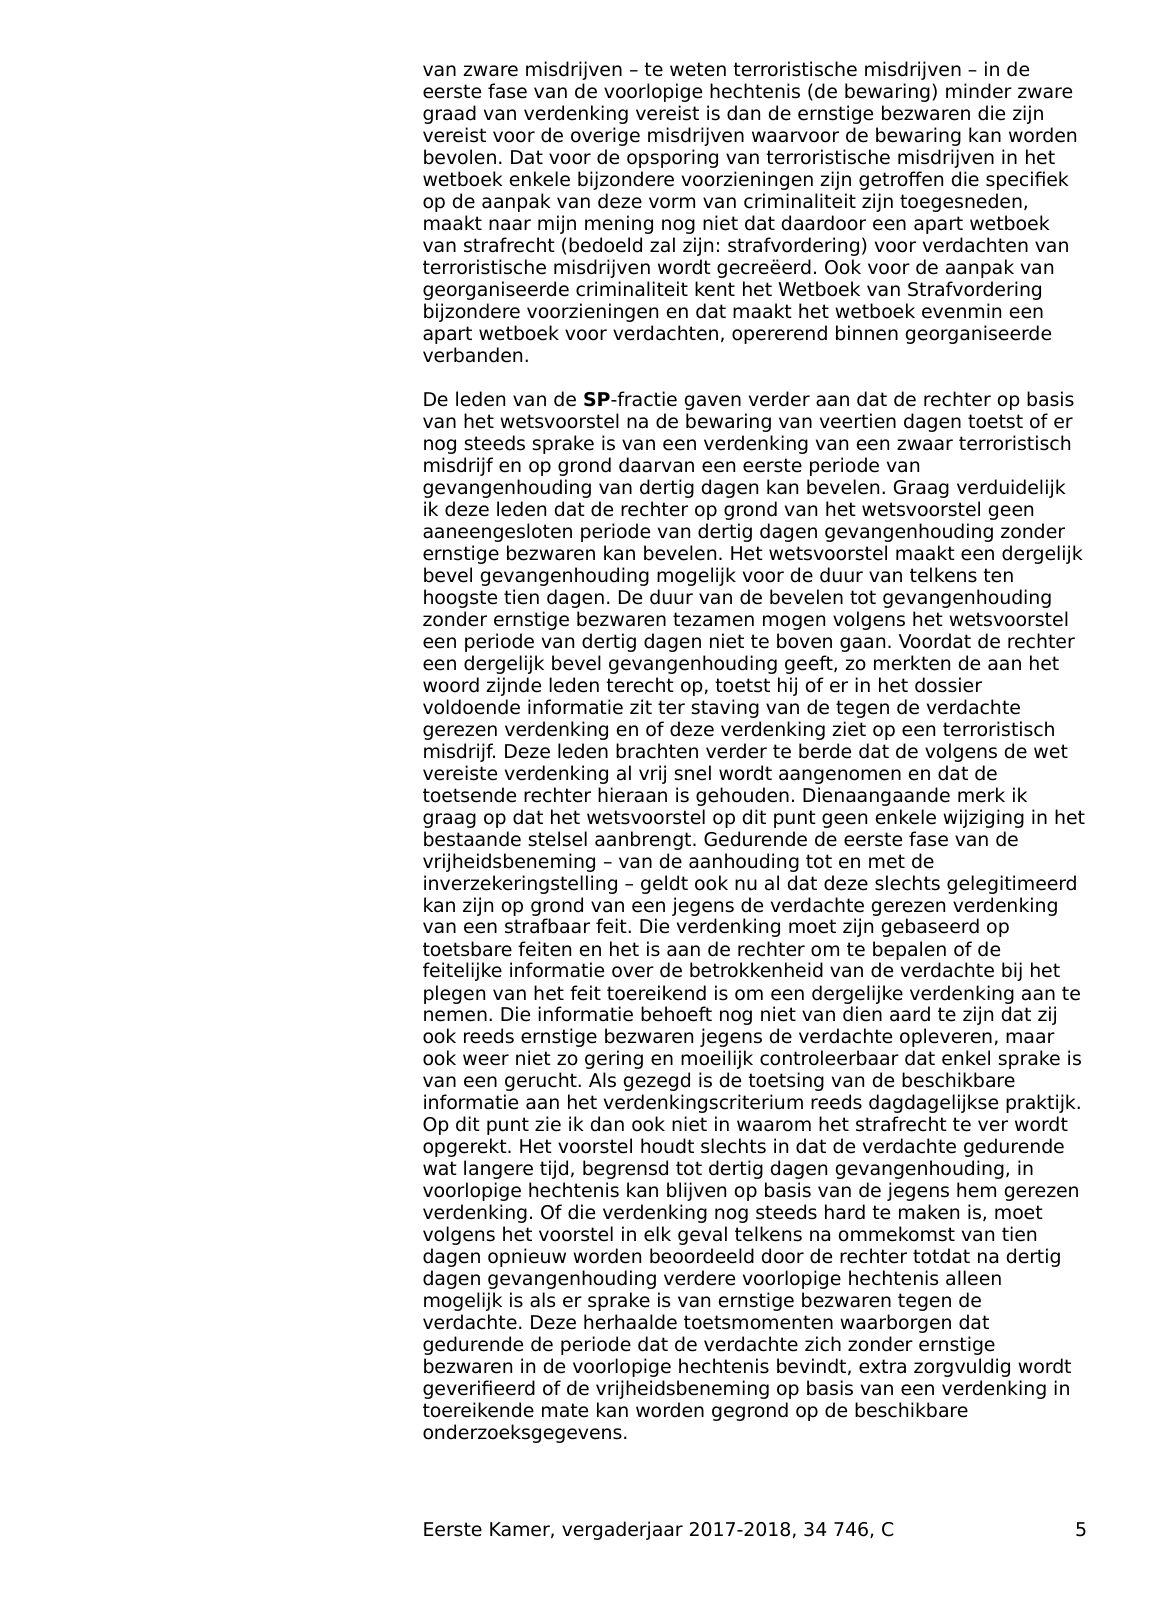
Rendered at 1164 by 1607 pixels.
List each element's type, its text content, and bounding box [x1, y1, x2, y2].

text van zware misdrijven – te weten terroristische misdrijven – in de eerste fase van de voorlopige hechtenis (de bewaring) minder zware graad van verdenking vereist is dan de ernstige bezwaren die zijn vereist voor de overige misdrijven waarvoor de bewaring kan worden bevolen. Dat voor de opsporing van terroristische misdrijven in het wetboek enkele bijzondere voorzieningen zijn getroffen die specifiek op de aanpak van deze vorm van criminaliteit zijn toegesneden, maakt naar mijn mening nog niet dat daardoor een apart wetboek van strafrecht (bedoeld zal zijn: strafvordering) voor verdachten van terroristische misdrijven wordt gecreëerd. Ook voor de aanpak van georganiseerde criminaliteit kent het Wetboek van Strafvordering bijzondere voorzieningen en dat maakt het wetboek evenmin een apart wetboek voor verdachten, opererend binnen georganiseerde verbanden. [422, 59, 1087, 367]
text De leden van de SP-fractie gaven verder aan dat de rechter op basis van het wetsvoorstel na de bewaring van veertien dagen toetst of er nog steeds sprake is van een verdenking van een zwaar terroristisch misdrijf en op grond daarvan een eerste periode van gevangenhouding van dertig dagen kan bevelen. Graag verduidelijk ik deze leden dat de rechter op grond van het wetsvoorstel geen aaneengesloten periode van dertig dagen gevangenhouding zonder ernstige bezwaren kan bevelen. Het wetsvoorstel maakt een dergelijk bevel gevangenhouding mogelijk voor de duur van telkens ten hoogste tien dagen. De duur van de bevelen tot gevangenhouding zonder ernstige bezwaren tezamen mogen volgens het wetsvoorstel een periode van dertig dagen niet te boven gaan. Voordat de rechter een dergelijk bevel gevangenhouding geeft, zo merkten de aan het woord zijnde leden terecht op, toetst hij of er in het dossier voldoende informatie zit ter staving van de tegen de verdachte gerezen verdenking en of deze verdenking ziet op een terroristisch misdrijf. Deze leden brachten verder te berde dat de volgens de wet vereiste verdenking al vrij snel wordt aangenomen en dat de toetsende rechter hieraan is gehouden. Dienaangaande merk ik graag op dat het wetsvoorstel op dit punt geen enkele wijziging in het bestaande stelsel aanbrengt. Gedurende de eerste fase van de vrijheidsbeneming – van de aanhouding tot en met de inverzekeringstelling – geldt ook nu al dat deze slechts gelegitimeerd kan zijn op grond van een jegens de verdachte gerezen verdenking van een strafbaar feit. Die verdenking moet zijn gebaseerd op toetsbare feiten en het is aan de rechter om te bepalen of de feitelijke informatie over de betrokkenheid van de verdachte bij het plegen van het feit toereikend is om een dergelijke verdenking aan te nemen. Die informatie behoeft nog niet van dien aard te zijn dat zij ook reeds ernstige bezwaren jegens de verdachte opleveren, maar ook weer niet zo gering en moeilijk controleerbaar dat enkel sprake is van een gerucht. Als gezegd is de toetsing van de beschikbare informatie aan het verdenkingscriterium reeds dagdagelijkse praktijk. Op dit punt zie ik dan ook niet in waarom het strafrecht te ver wordt opgerekt. Het voorstel houdt slechts in dat de verdachte gedurende wat langere tijd, begrensd tot dertig dagen gevangenhouding, in voorlopige hechtenis kan blijven op basis van de jegens hem gerezen verdenking. Of die verdenking nog steeds hard te maken is, moet volgens het voorstel in elk geval telkens na ommekomst van tien dagen opnieuw worden beoordeeld door de rechter totdat na dertig dagen gevangenhouding verdere voorlopige hechtenis alleen mogelijk is als er sprake is van ernstige bezwaren tegen de verdachte. Deze herhaalde toetsmomenten waarborgen dat gedurende de periode dat de verdachte zich zonder ernstige bezwaren in de voorlopige hechtenis bevindt, extra zorgvuldig wordt geverifieerd of de vrijheidsbeneming op basis van een verdenking in toereikende mate kan worden gegrond op de beschikbare onderzoeksgegevens. [422, 389, 1087, 1444]
